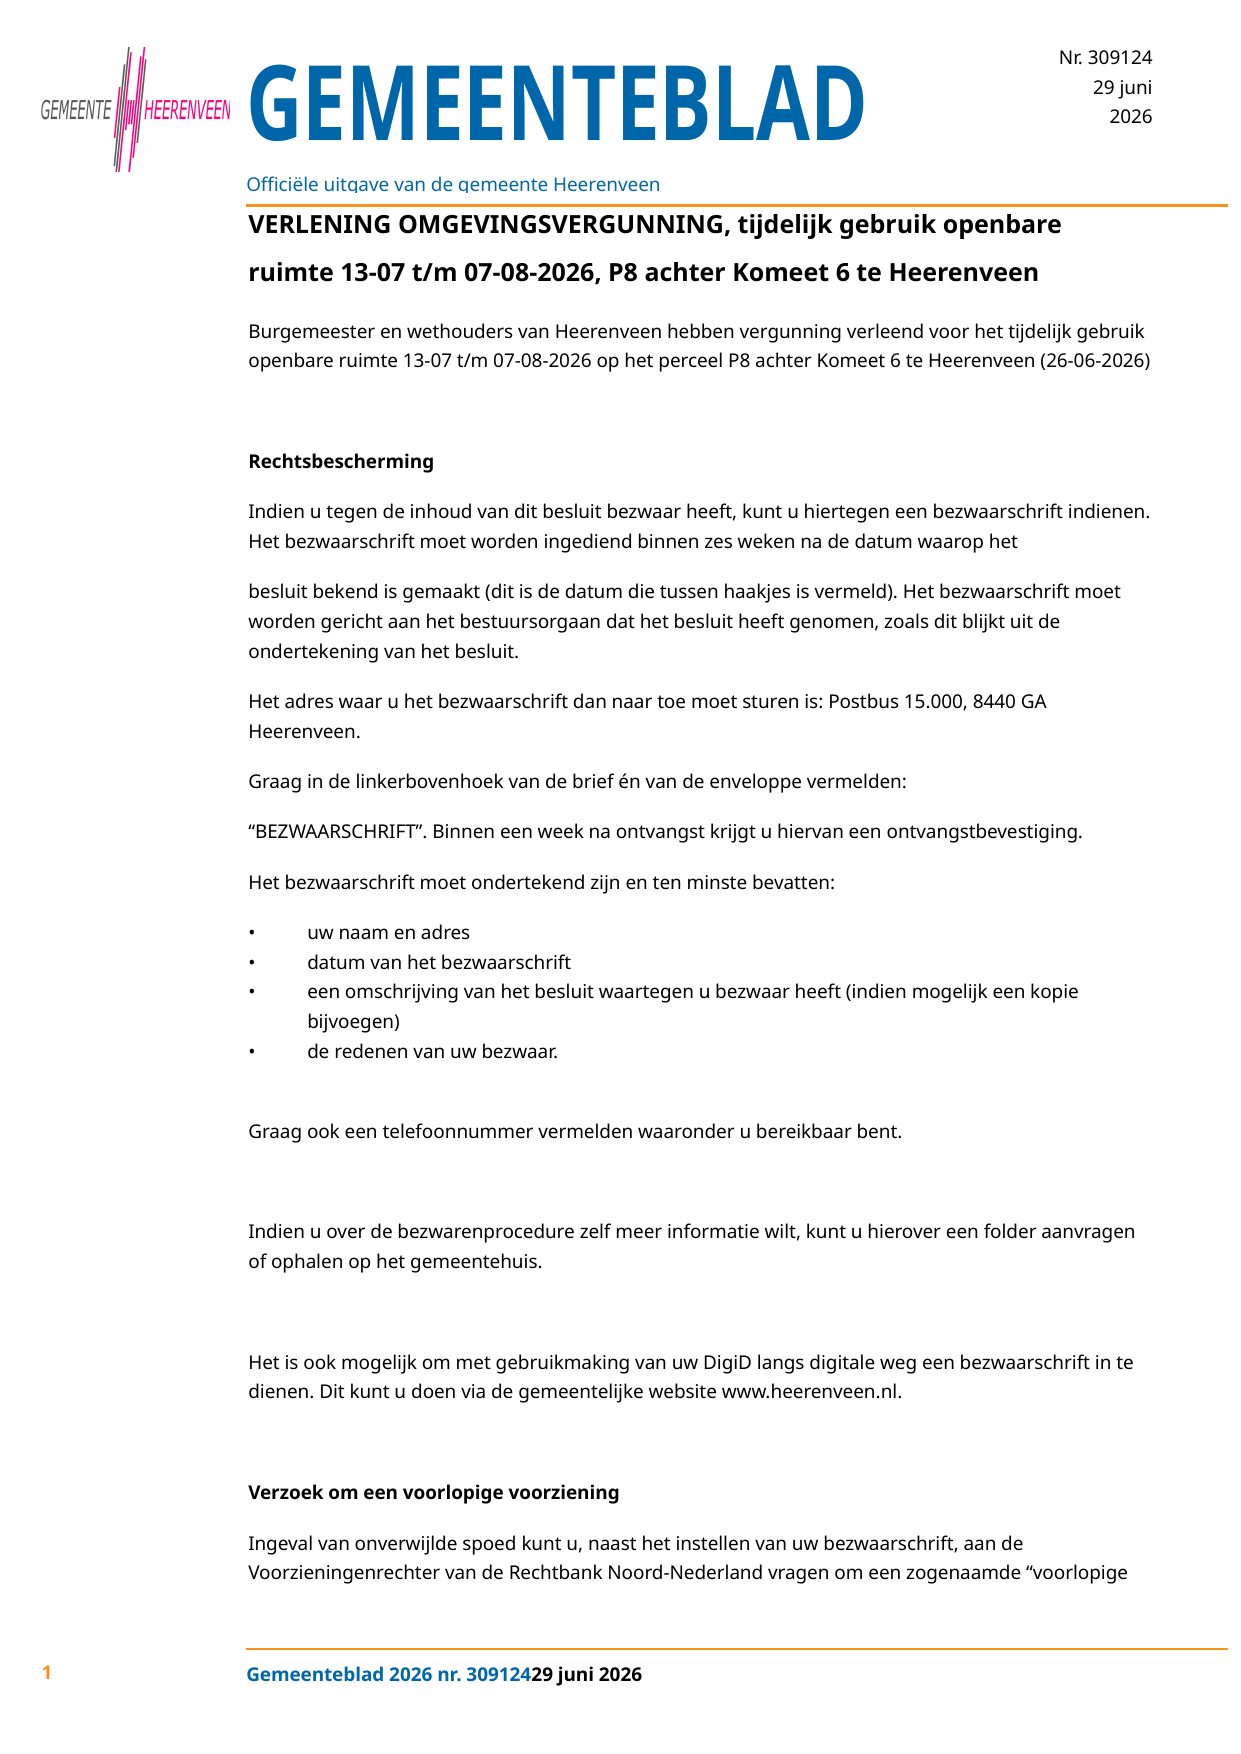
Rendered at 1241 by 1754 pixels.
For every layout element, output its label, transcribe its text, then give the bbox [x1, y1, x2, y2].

text Het is ook mogelijk om met gebruikmaking van uw DigiD langs digitale weg een bezwaarschrift in te dienen. Dit kunt u doen via de gemeentelijke website www.heerenveen.nl. [248, 1349, 1152, 1404]
text Indien u tegen de inhoud van dit besluit bezwaar heeft, kunt u hiertegen een bezwaarschrift indienen. Het bezwaarschrift moet worden ingediend binnen zes weken na de datum waarop het [248, 499, 1152, 554]
text Indien u over de bezwarenprocedure zelf meer informatie wilt, kunt u hierover een folder aanvragen of ophalen op het gemeentehuis. [248, 1219, 1152, 1274]
text Rechtsbescherming [248, 448, 1152, 474]
list de redenen van uw bezwaar. [248, 1038, 1152, 1064]
text Verzoek om een voorlopige voorziening [248, 1479, 1152, 1505]
list een omschrijving van het besluit waartegen u bezwaar heeft (indien mogelijk een kopie bijvoegen) [248, 979, 1152, 1034]
picture [41, 47, 231, 172]
text besluit bekend is gemaakt (dit is de datum die tussen haakjes is vermeld). Het bezwaarschrift moet worden gericht aan het bestuursorgaan dat het besluit heeft genomen, zoals dit blijkt uit de ondertekening van het besluit. [248, 579, 1152, 664]
text Graag in de linkerbovenhoek van de brief én van de enveloppe vermelden: [248, 768, 1152, 794]
list uw naam en adres [248, 919, 1152, 945]
text “BEZWAARSCHRIFT”. Binnen een week na ontvangst krijgt u hiervan een ontvangstbevestiging. [248, 819, 1152, 844]
text Burgemeester en wethouders van Heerenveen hebben vergunning verleend voor het tijdelijk gebruik openbare ruimte 13-07 t/m 07-08-2026 op het perceel P8 achter Komeet 6 te Heerenveen (26-06-2026) [248, 318, 1152, 373]
text Ingeval van onverwijlde spoed kunt u, naast het instellen van uw bezwaarschrift, aan de Voorzieningenrechter van de Rechtbank Noord-Nederland vragen om een zogenaamde “voorlopige [248, 1530, 1152, 1585]
list datum van het bezwaarschrift [248, 949, 1152, 975]
text Graag ook een telefoonnummer vermelden waaronder u bereikbaar bent. [248, 1118, 1152, 1144]
text VERLENING OMGEVINGSVERGUNNING, tijdelijk gebruik openbare ruimte 13-07 t/m 07-08-2026, P8 achter Komeet 6 te Heerenveen [248, 207, 1152, 288]
text Het adres waar u het bezwaarschrift dan naar toe moet sturen is: Postbus 15.000, 8440 GA Heerenveen. [248, 688, 1152, 744]
text Het bezwaarschrift moet ondertekend zijn en ten minste bevatten: [248, 869, 1152, 895]
